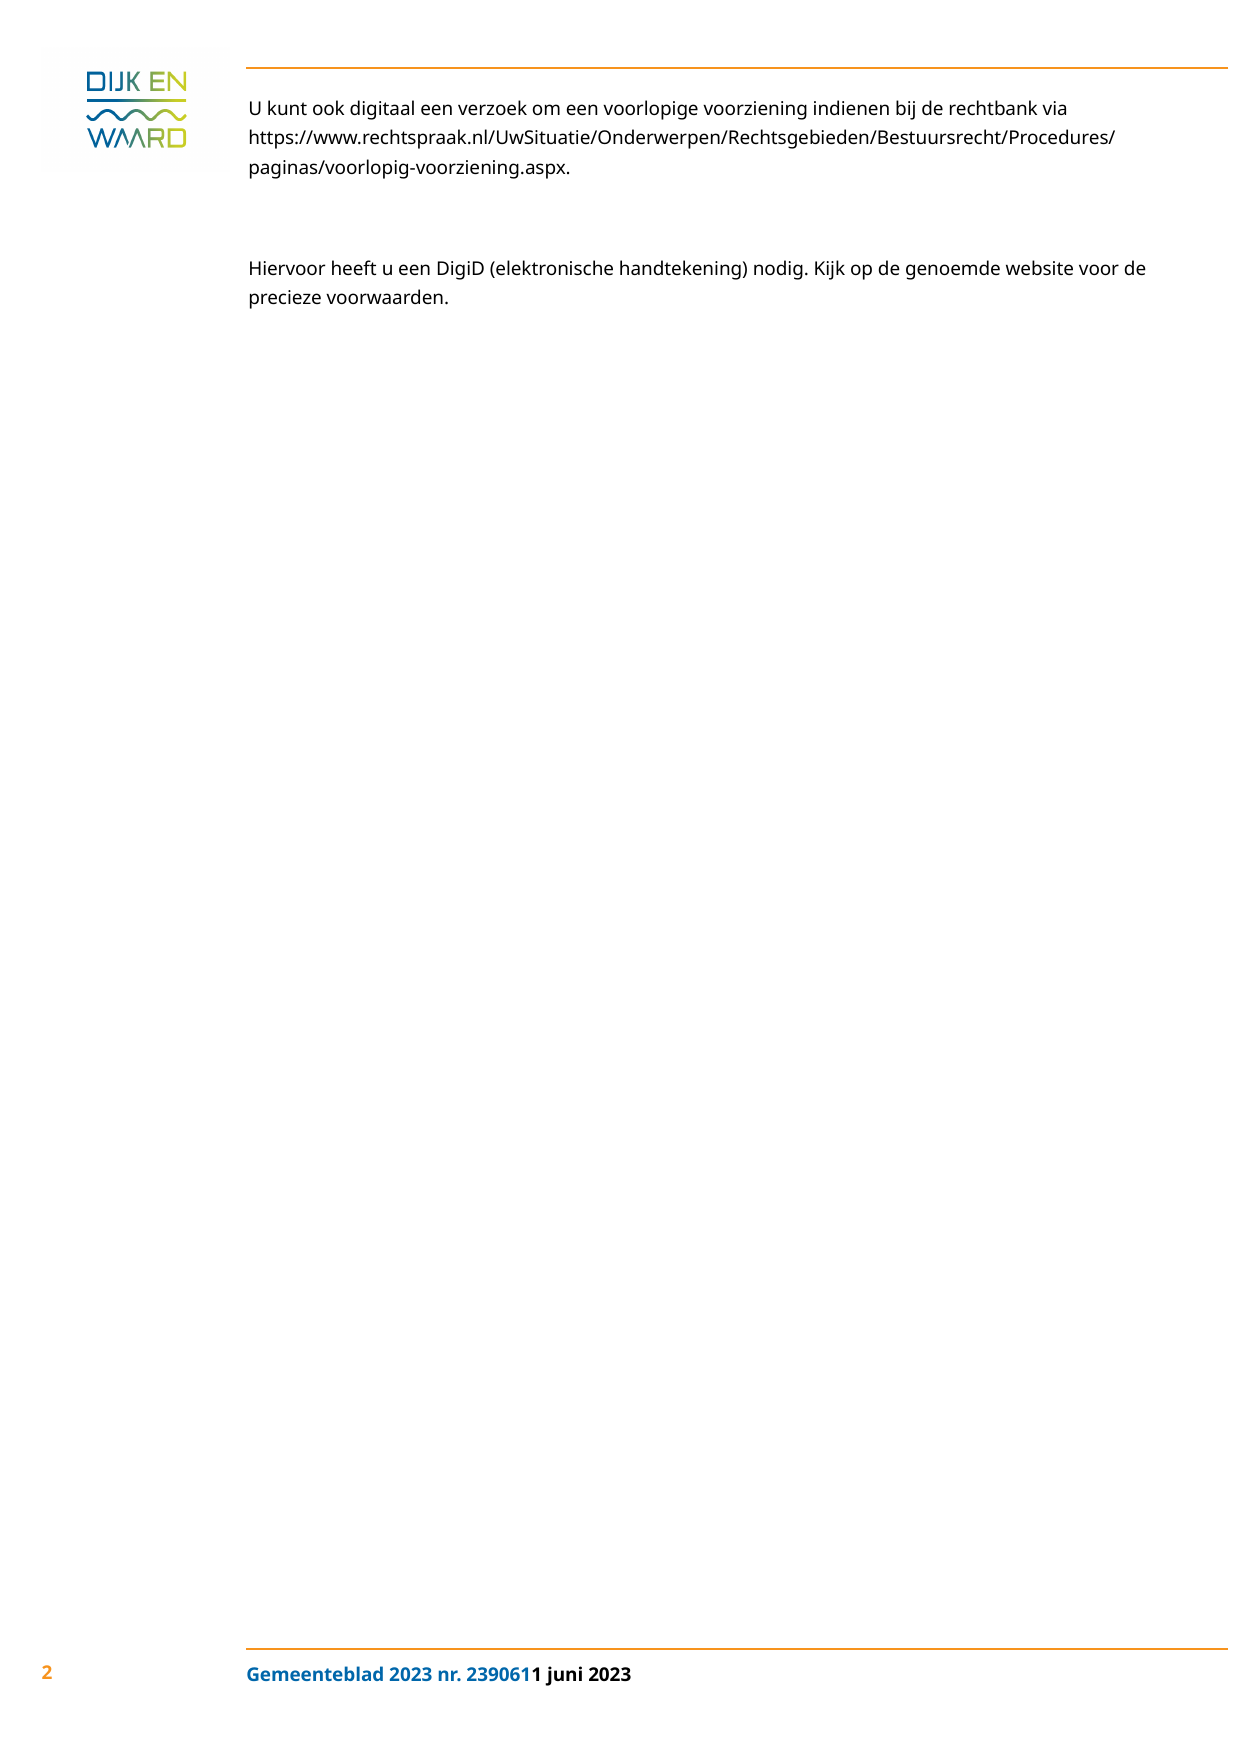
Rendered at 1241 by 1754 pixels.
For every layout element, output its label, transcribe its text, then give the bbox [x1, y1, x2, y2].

text U kunt ook digitaal een verzoek om een voorlopige voorziening indienen bij de rechtbank via https://www.rechtspraak.nl/UwSituatie/Onderwerpen/Rechtsgebieden/Bestuursrecht/Procedures/paginas/voorlopig-voorziening.aspx. [248, 95, 1152, 180]
text Hiervoor heeft u een DigiD (elektronische handtekening) nodig. Kijk op de genoemde website voor de precieze voorwaarden. [248, 255, 1152, 310]
picture [41, 47, 231, 172]
